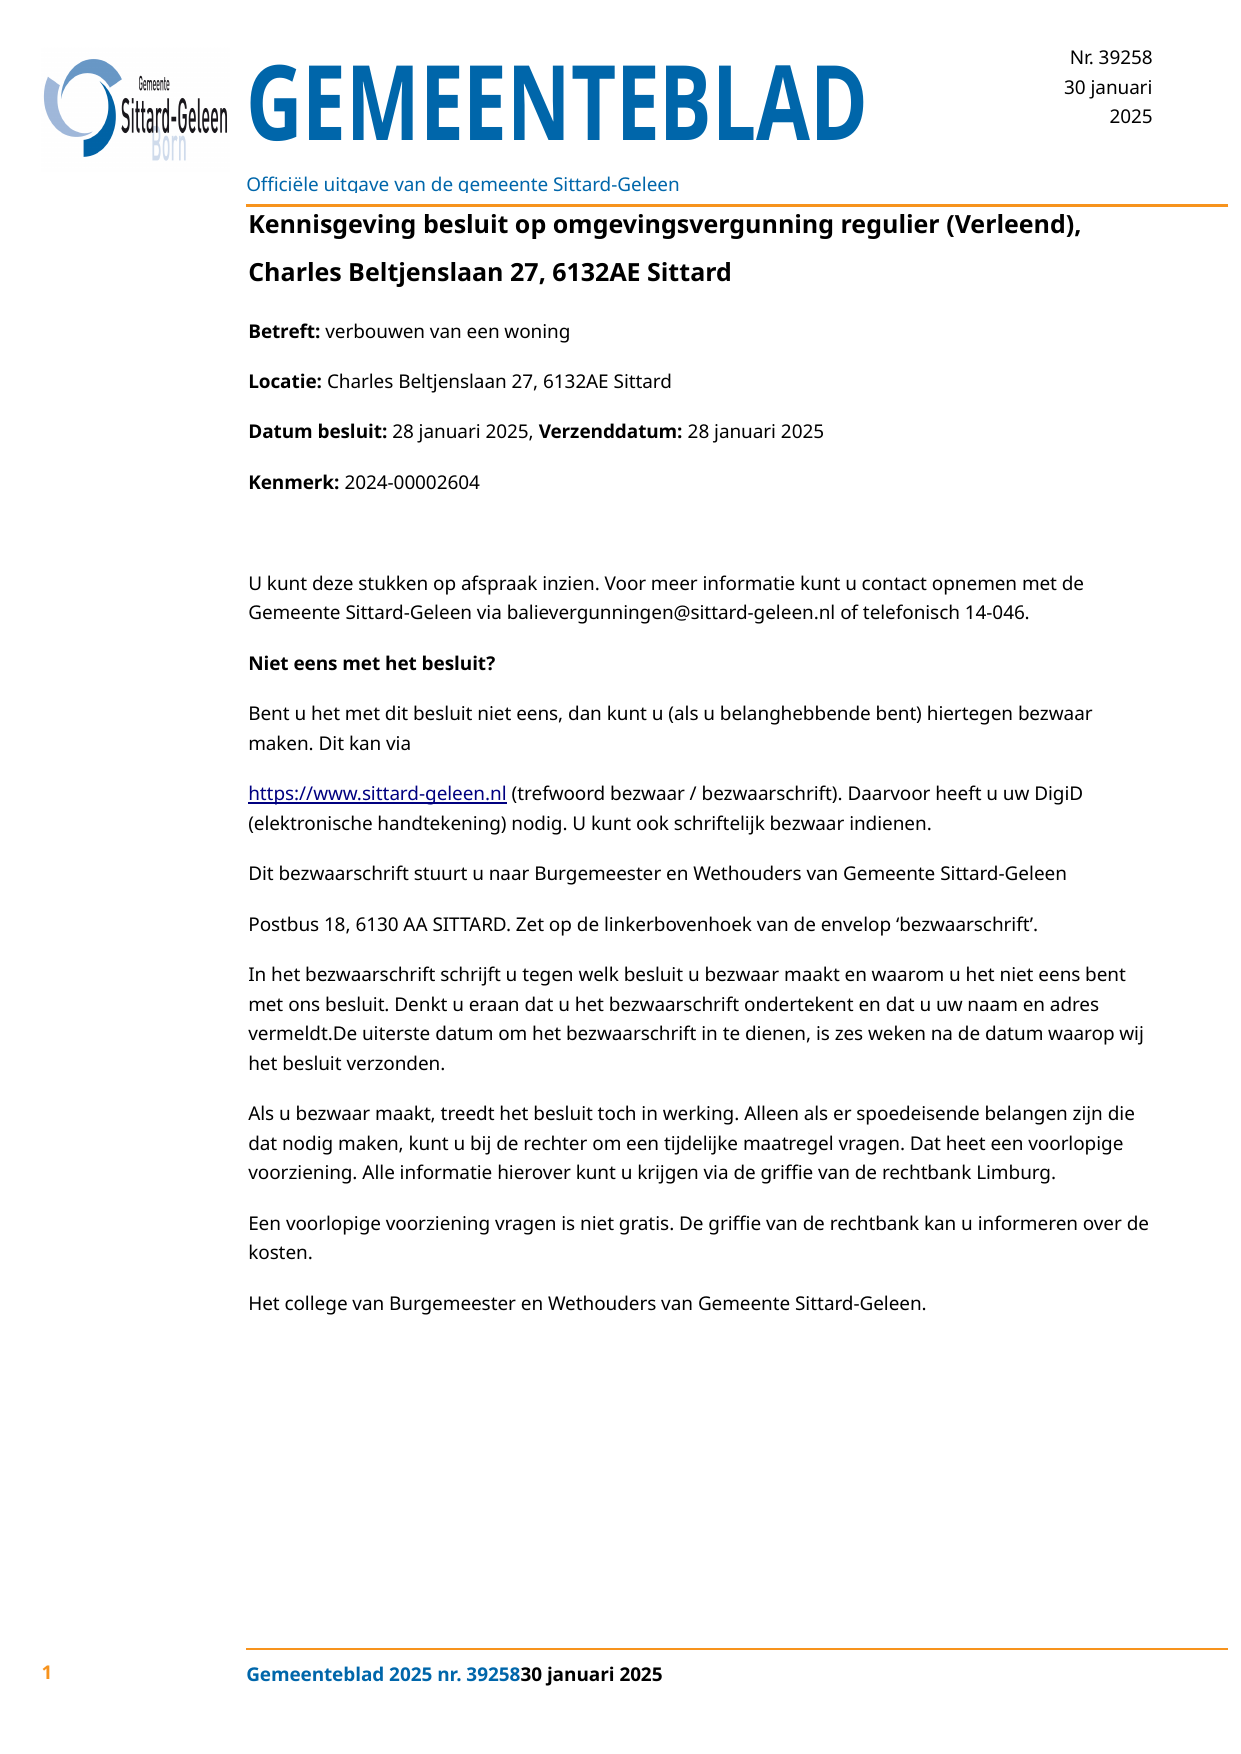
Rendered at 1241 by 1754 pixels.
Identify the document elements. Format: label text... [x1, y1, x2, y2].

text U kunt deze stukken op afspraak inzien. Voor meer informatie kunt u contact opnemen met de Gemeente Sittard-Geleen via balievergunningen@sittard-geleen.nl of telefonisch 14-046. [248, 570, 1152, 625]
text Locatie: Charles Beltjenslaan 27, 6132AE Sittard [248, 368, 1152, 394]
text Kenmerk: 2024-00002604 [248, 469, 1152, 495]
text Betreft: verbouwen van een woning [248, 318, 1152, 344]
picture [41, 47, 231, 172]
text Bent u het met dit besluit niet eens, dan kunt u (als u belanghebbende bent) hiertegen bezwaar maken. Dit kan via [248, 700, 1152, 756]
text Datum besluit: 28 januari 2025, Verzenddatum: 28 januari 2025 [248, 419, 1152, 444]
text Postbus 18, 6130 AA SITTARD. Zet op de linkerbovenhoek van de envelop ‘bezwaarschrift’. [248, 911, 1152, 937]
text Kennisgeving besluit op omgevingsvergunning regulier (Verleend), Charles Beltjenslaan 27, 6132AE Sittard [248, 207, 1152, 288]
text Dit bezwaarschrift stuurt u naar Burgemeester en Wethouders van Gemeente Sittard-Geleen [248, 860, 1152, 886]
text Als u bezwaar maakt, treedt het besluit toch in werking. Alleen als er spoedeisende belangen zijn die dat nodig maken, kunt u bij de rechter om een tijdelijke maatregel vragen. Dat heet een voorlopige voorziening. Alle informatie hierover kunt u krijgen via de griffie van de rechtbank Limburg. [248, 1100, 1152, 1185]
text Niet eens met het besluit? [248, 650, 1152, 676]
text https://www.sittard-geleen.nl (trefwoord bezwaar / bezwaarschrift). Daarvoor heeft u uw DigiD (elektronische handtekening) nodig. U kunt ook schriftelijk bezwaar indienen. [248, 780, 1152, 836]
text In het bezwaarschrift schrijft u tegen welk besluit u bezwaar maakt en waarom u het niet eens bent met ons besluit. Denkt u eraan dat u het bezwaarschrift ondertekent en dat u uw naam en adres vermeldt.De uiterste datum om het bezwaarschrift in te dienen, is zes weken na de datum waarop wij het besluit verzonden. [248, 961, 1152, 1076]
text Een voorlopige voorziening vragen is niet gratis. De griffie van de rechtbank kan u informeren over de kosten. [248, 1210, 1152, 1265]
text Het college van Burgemeester en Wethouders van Gemeente Sittard-Geleen. [248, 1290, 1152, 1316]
